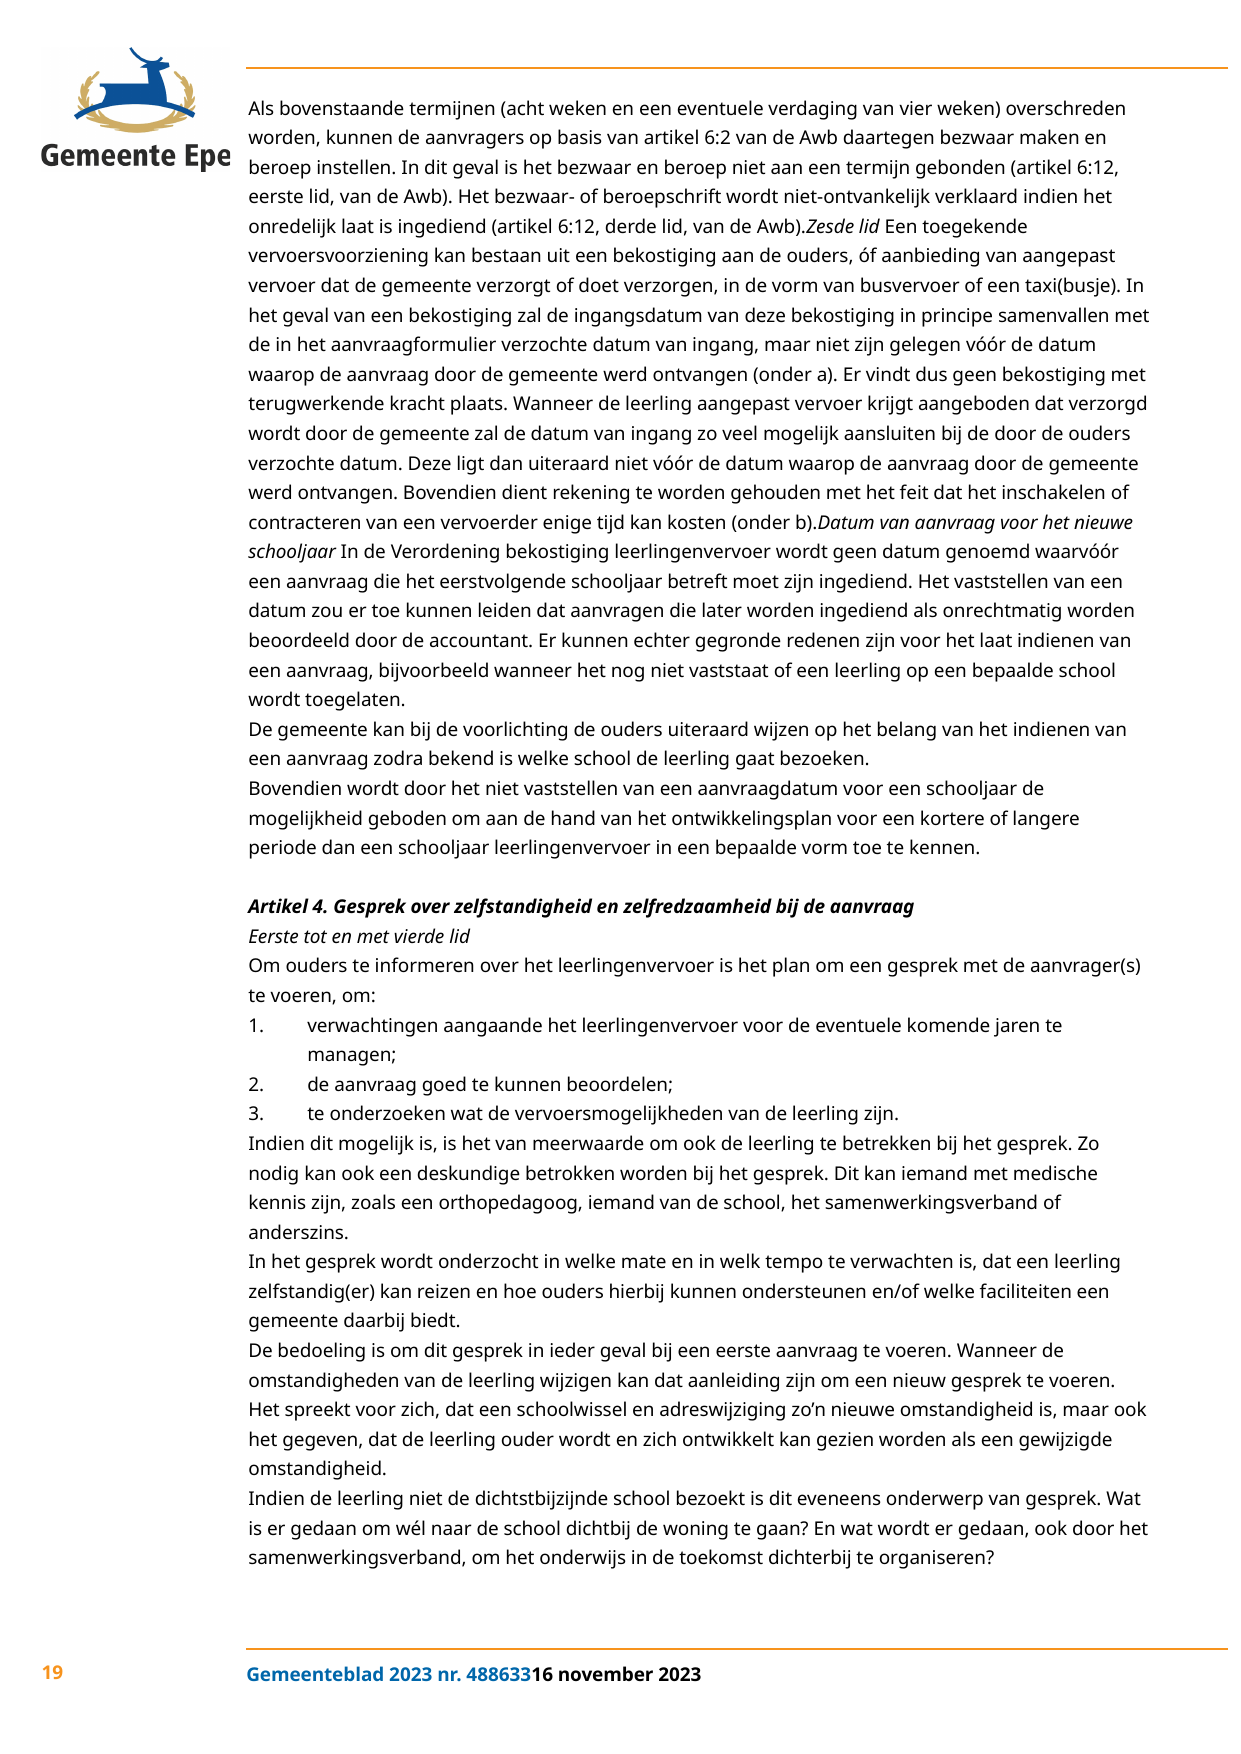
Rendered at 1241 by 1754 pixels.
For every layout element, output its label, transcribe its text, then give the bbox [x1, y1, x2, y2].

text Als bovenstaande termijnen (acht weken en een eventuele verdaging van vier weken) overschreden worden, kunnen de aanvragers op basis van artikel 6:2 van de Awb daartegen bezwaar maken en beroep instellen. In dit geval is het bezwaar en beroep niet aan een termijn gebonden (artikel 6:12, eerste lid, van de Awb). Het bezwaar- of beroepschrift wordt niet-ontvankelijk verklaard indien het onredelijk laat is ingediend (artikel 6:12, derde lid, van de Awb).Zesde lid Een toegekende vervoersvoorziening kan bestaan uit een bekostiging aan de ouders, óf aanbieding van aangepast vervoer dat de gemeente verzorgt of doet verzorgen, in de vorm van busvervoer of een taxi(busje). In het geval van een bekostiging zal de ingangsdatum van deze bekostiging in principe samenvallen met de in het aanvraagformulier verzochte datum van ingang, maar niet zijn gelegen vóór de datum waarop de aanvraag door de gemeente werd ontvangen (onder a). Er vindt dus geen bekostiging met terugwerkende kracht plaats. Wanneer de leerling aangepast vervoer krijgt aangeboden dat verzorgd wordt door de gemeente zal de datum van ingang zo veel mogelijk aansluiten bij de door de ouders verzochte datum. Deze ligt dan uiteraard niet vóór de datum waarop de aanvraag door de gemeente werd ontvangen. Bovendien dient rekening te worden gehouden met het feit dat het inschakelen of contracteren van een vervoerder enige tijd kan kosten (onder b).Datum van aanvraag voor het nieuwe schooljaar In de Verordening bekostiging leerlingenvervoer wordt geen datum genoemd waarvóór een aanvraag die het eerstvolgende schooljaar betreft moet zijn ingediend. Het vaststellen van een datum zou er toe kunnen leiden dat aanvragen die later worden ingediend als onrechtmatig worden beoordeeld door de accountant. Er kunnen echter gegronde redenen zijn voor het laat indienen van een aanvraag, bijvoorbeeld wanneer het nog niet vaststaat of een leerling op een bepaalde school wordt toegelaten. [248, 95, 1152, 712]
text De bedoeling is om dit gesprek in ieder geval bij een eerste aanvraag te voeren. Wanneer de omstandigheden van de leerling wijzigen kan dat aanleiding zijn om een nieuw gesprek te voeren. Het spreekt voor zich, dat een schoolwissel en adreswijziging zo’n nieuwe omstandigheid is, maar ook het gegeven, dat de leerling ouder wordt en zich ontwikkelt kan gezien worden als een gewijzigde omstandigheid. [248, 1337, 1152, 1481]
text Indien de leerling niet de dichtstbijzijnde school bezoekt is dit eveneens onderwerp van gesprek. Wat is er gedaan om wél naar de school dichtbij de woning te gaan? En wat wordt er gedaan, ook door het samenwerkingsverband, om het onderwijs in de toekomst dichterbij te organiseren? [248, 1485, 1152, 1570]
text Artikel 4. Gesprek over zelfstandigheid en zelfredzaamheid bij de aanvraag [248, 893, 1152, 919]
list verwachtingen aangaande het leerlingenvervoer voor de eventuele komende jaren te managen; [248, 1012, 1152, 1067]
text Om ouders te informeren over het leerlingenvervoer is het plan om een gesprek met de aanvrager(s) te voeren, om: [248, 953, 1152, 1008]
text Bovendien wordt door het niet vaststellen van een aanvraagdatum voor een schooljaar de mogelijkheid geboden om aan de hand van het ontwikkelingsplan voor een kortere of langere periode dan een schooljaar leerlingenvervoer in een bepaalde vorm toe te kennen. [248, 775, 1152, 860]
text Eerste tot en met vierde lid [248, 923, 1152, 949]
list de aanvraag goed te kunnen beoordelen; [248, 1071, 1152, 1097]
list te onderzoeken wat de vervoersmogelijkheden van de leerling zijn. [248, 1101, 1152, 1126]
text Indien dit mogelijk is, is het van meerwaarde om ook de leerling te betrekken bij het gesprek. Zo nodig kan ook een deskundige betrokken worden bij het gesprek. Dit kan iemand met medische kennis zijn, zoals een orthopedagoog, iemand van de school, het samenwerkingsverband of anderszins. [248, 1130, 1152, 1245]
text In het gesprek wordt onderzocht in welke mate en in welk tempo te verwachten is, dat een leerling zelfstandig(er) kan reizen en hoe ouders hierbij kunnen ondersteunen en/of welke faciliteiten een gemeente daarbij biedt. [248, 1248, 1152, 1333]
text De gemeente kan bij de voorlichting de ouders uiteraard wijzen op het belang van het indienen van een aanvraag zodra bekend is welke school de leerling gaat bezoeken. [248, 716, 1152, 771]
picture [41, 47, 231, 172]
